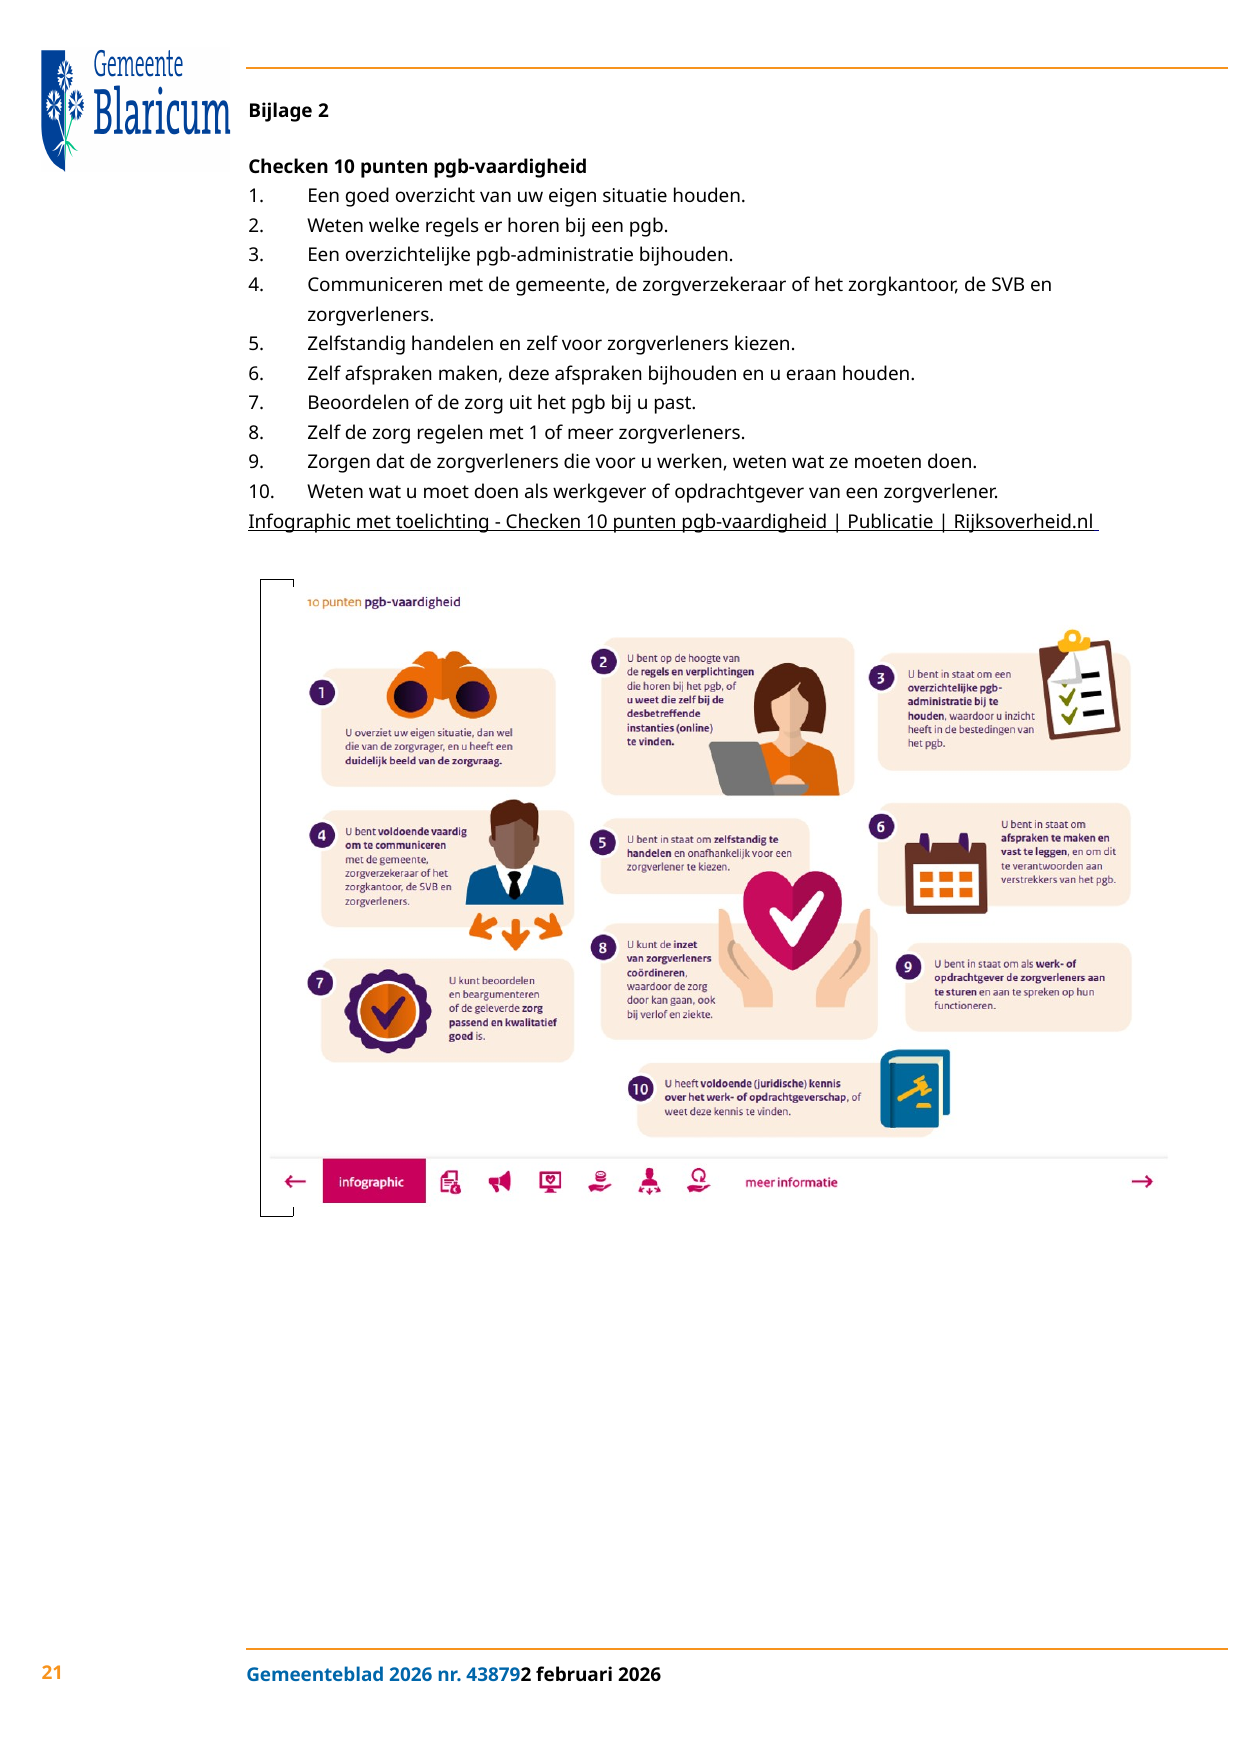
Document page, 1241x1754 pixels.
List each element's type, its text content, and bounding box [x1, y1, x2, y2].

list Weten wat u moet doen als werkgever of opdrachtgever van een zorgverlener. [248, 478, 1152, 504]
picture [268, 587, 1173, 1207]
list Zelfstandig handelen en zelf voor zorgverleners kiezen. [248, 330, 1152, 356]
list Zelf afspraken maken, deze afspraken bijhouden en u eraan houden. [248, 360, 1152, 386]
list Beoordelen of de zorg uit het pgb bij u past. [248, 389, 1152, 415]
picture [41, 47, 231, 172]
text Infographic met toelichting - Checken 10 punten pgb-vaardigheid | Publicatie | Rijksoverheid.nl [248, 508, 1152, 534]
list Een goed overzicht van uw eigen situatie houden. [248, 182, 1152, 208]
text Bijlage 2 [248, 95, 1152, 123]
list Een overzichtelijke pgb-administratie bijhouden. [248, 242, 1152, 267]
list Zelf de zorg regelen met 1 of meer zorgverleners. [248, 419, 1152, 445]
list Zorgen dat de zorgverleners die voor u werken, weten wat ze moeten doen. [248, 449, 1152, 474]
list Communiceren met de gemeente, de zorgverzekeraar of het zorgkantoor, de SVB en zorgverleners. [248, 271, 1152, 327]
text Checken 10 punten pgb-vaardigheid [248, 153, 1152, 179]
list Weten welke regels er horen bij een pgb. [248, 212, 1152, 238]
